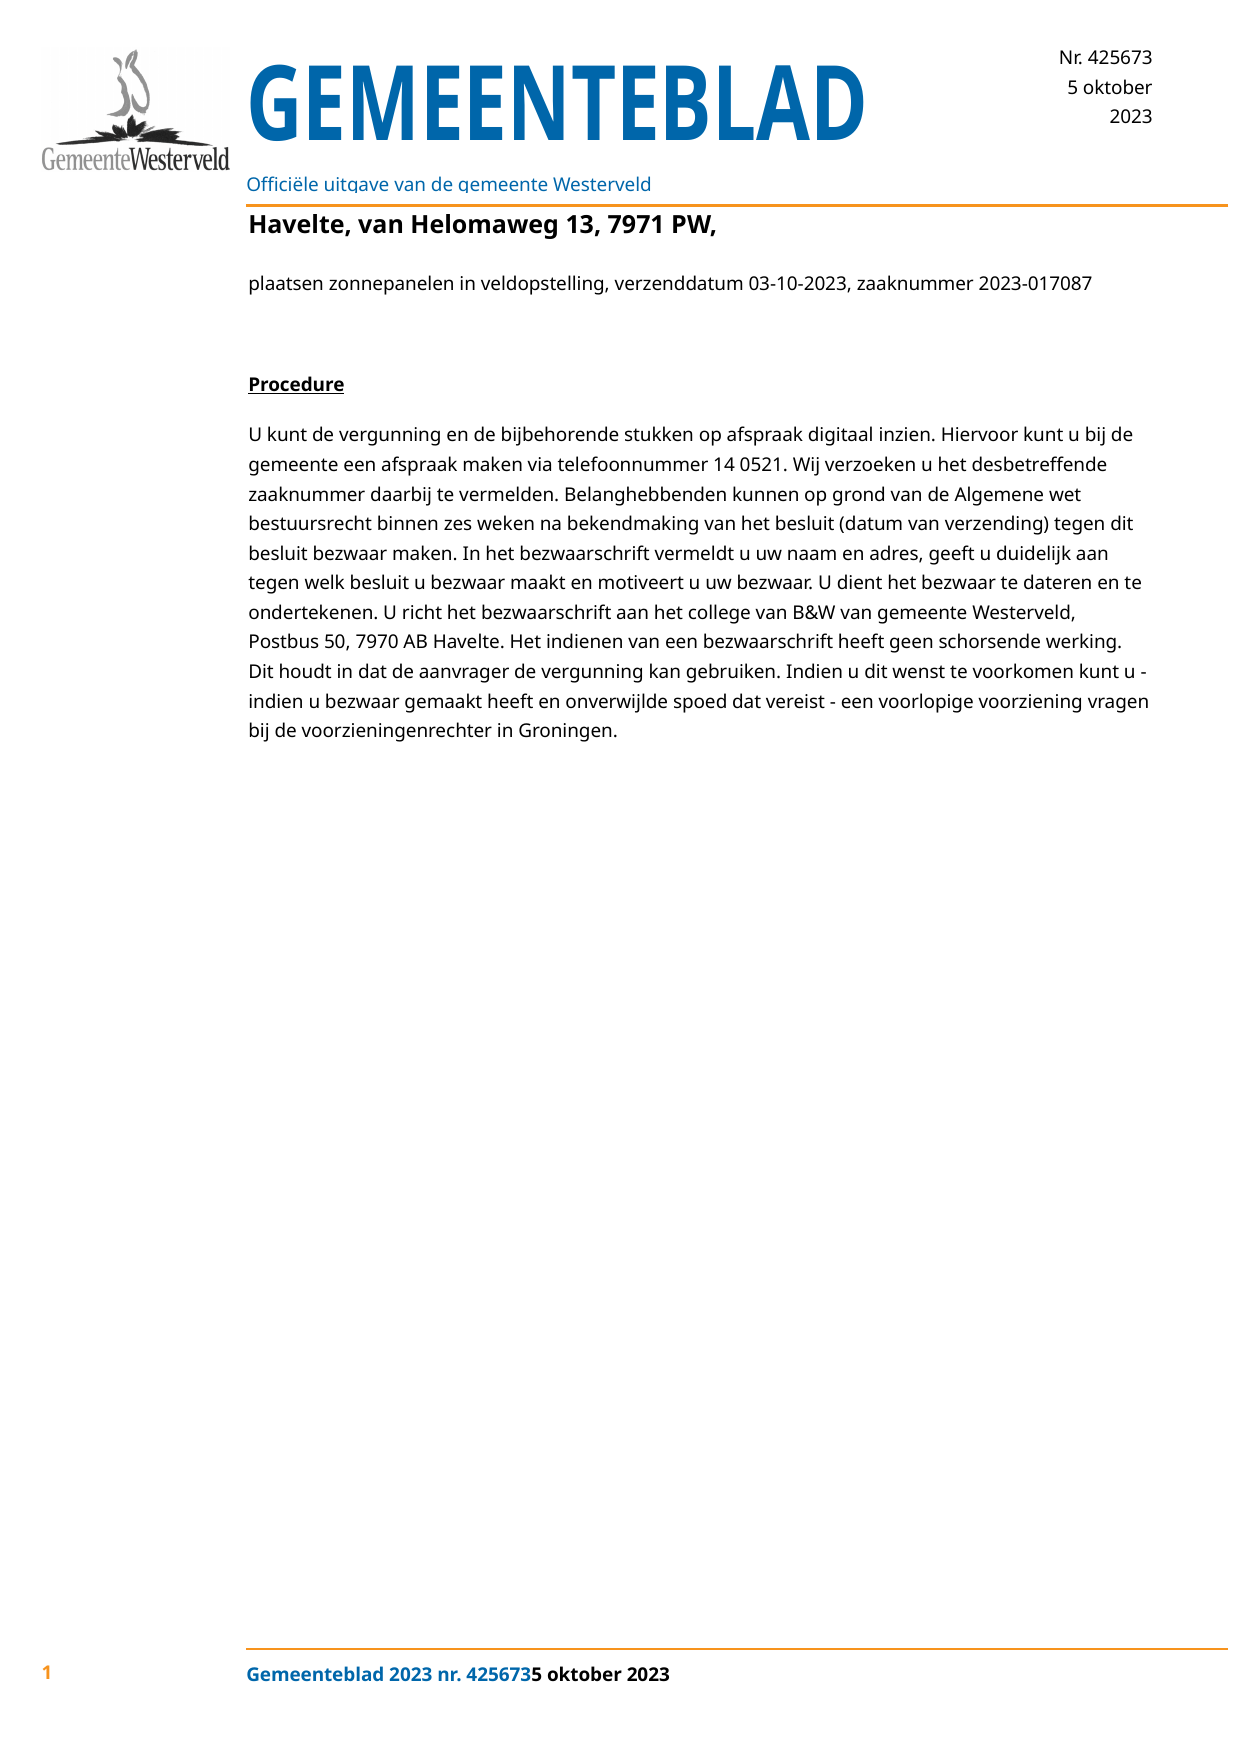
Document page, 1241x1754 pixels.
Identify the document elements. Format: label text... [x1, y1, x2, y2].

text Procedure [248, 371, 1152, 397]
text plaatsen zonnepanelen in veldopstelling, verzenddatum 03-10-2023, zaaknummer 2023-017087 [248, 270, 1152, 296]
picture [41, 47, 231, 172]
text U kunt de vergunning en de bijbehorende stukken op afspraak digitaal inzien. Hiervoor kunt u bij de gemeente een afspraak maken via telefoonnummer 14 0521. Wij verzoeken u het desbetreffende zaaknummer daarbij te vermelden. Belanghebbenden kunnen op grond van de Algemene wet bestuursrecht binnen zes weken na bekendmaking van het besluit (datum van verzending) tegen dit besluit bezwaar maken. In het bezwaarschrift vermeldt u uw naam en adres, geeft u duidelijk aan tegen welk besluit u bezwaar maakt en motiveert u uw bezwaar. U dient het bezwaar te dateren en te ondertekenen. U richt het bezwaarschrift aan het college van B&W van gemeente Westerveld, Postbus 50, 7970 AB Havelte. Het indienen van een bezwaarschrift heeft geen schorsende werking. Dit houdt in dat de aanvrager de vergunning kan gebruiken. Indien u dit wenst te voorkomen kunt u - indien u bezwaar gemaakt heeft en onverwijlde spoed dat vereist - een voorlopige voorziening vragen bij de voorzieningenrechter in Groningen. [248, 422, 1152, 743]
text Havelte, van Helomaweg 13, 7971 PW, [248, 207, 1152, 241]
